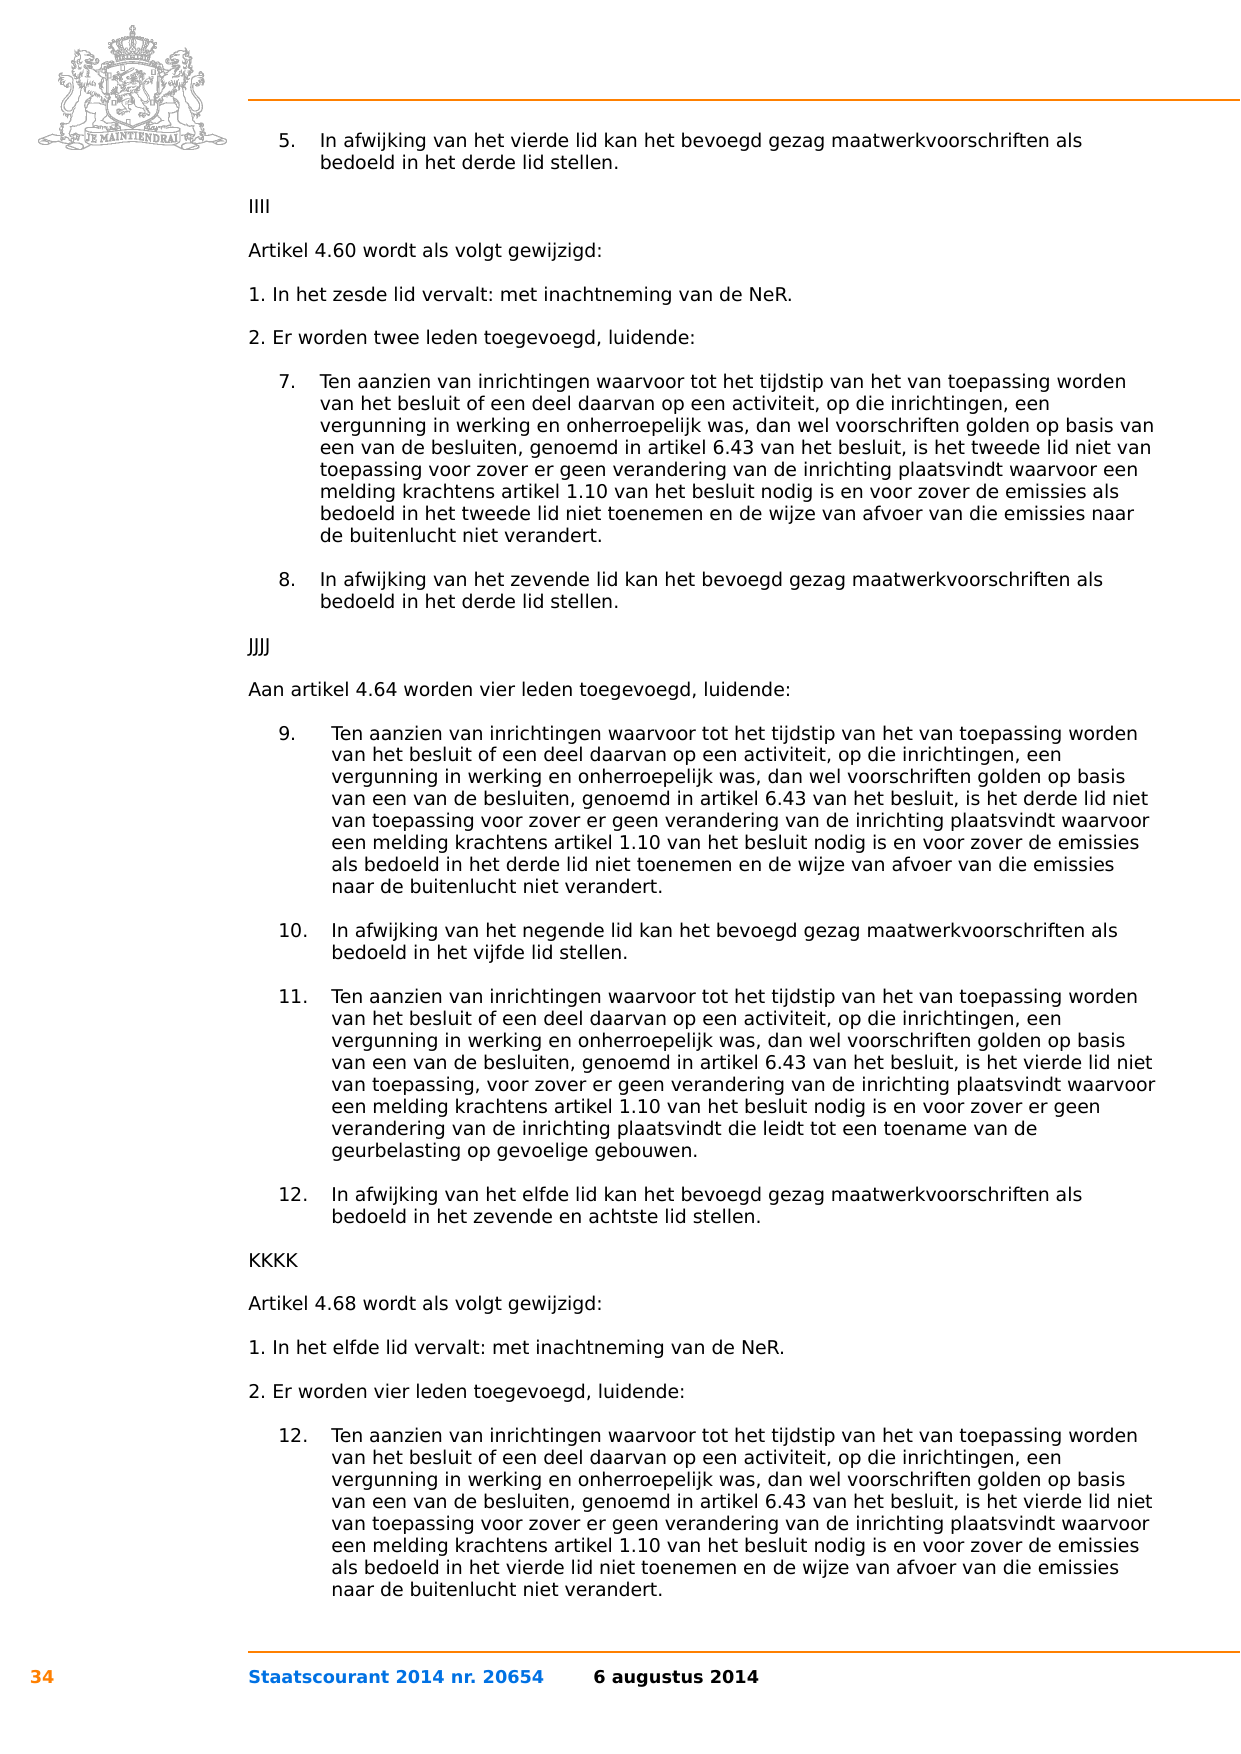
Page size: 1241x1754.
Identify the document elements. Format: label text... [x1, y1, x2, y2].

text 2. Er worden twee leden toegevoegd, luidende: [248, 327, 1163, 349]
text 5. In afwijking van het vierde lid kan het bevoegd gezag maatwerkvoorschriften als bedoeld in het derde lid stellen. [278, 130, 1163, 174]
text Artikel 4.68 wordt als volgt gewijzigd: [248, 1293, 1163, 1315]
text 1. In het elfde lid vervalt: met inachtneming van de NeR. [248, 1337, 1163, 1359]
text 12. Ten aanzien van inrichtingen waarvoor tot het tijdstip van het van toepassing worden van het besluit of een deel daarvan op een activiteit, op die inrichtingen, een vergunning in werking en onherroepelijk was, dan wel voorschriften golden op basis van een van de besluiten, genoemd in artikel 6.43 van het besluit, is het vierde lid niet van toepassing voor zover er geen verandering van de inrichting plaatsvindt waarvoor een melding krachtens artikel 1.10 van het besluit nodig is en voor zover de emissies als bedoeld in het vierde lid niet toenemen en de wijze van afvoer van die emissies naar de buitenlucht niet verandert. [278, 1425, 1163, 1601]
text Artikel 4.60 wordt als volgt gewijzigd: [248, 239, 1163, 262]
text 1. In het zesde lid vervalt: met inachtneming van de NeR. [248, 283, 1163, 305]
text KKKK [248, 1249, 1163, 1271]
text IIII [248, 196, 1163, 218]
text 7. Ten aanzien van inrichtingen waarvoor tot het tijdstip van het van toepassing worden van het besluit of een deel daarvan op een activiteit, op die inrichtingen, een vergunning in werking en onherroepelijk was, dan wel voorschriften golden op basis van een van de besluiten, genoemd in artikel 6.43 van het besluit, is het tweede lid niet van toepassing voor zover er geen verandering van de inrichting plaatsvindt waarvoor een melding krachtens artikel 1.10 van het besluit nodig is en voor zover de emissies als bedoeld in het tweede lid niet toenemen en de wijze van afvoer van die emissies naar de buitenlucht niet verandert. [278, 371, 1163, 547]
text 10. In afwijking van het negende lid kan het bevoegd gezag maatwerkvoorschriften als bedoeld in het vijfde lid stellen. [278, 920, 1163, 964]
picture [38, 25, 227, 150]
text 9. Ten aanzien van inrichtingen waarvoor tot het tijdstip van het van toepassing worden van het besluit of een deel daarvan op een activiteit, op die inrichtingen, een vergunning in werking en onherroepelijk was, dan wel voorschriften golden op basis van een van de besluiten, genoemd in artikel 6.43 van het besluit, is het derde lid niet van toepassing voor zover er geen verandering van de inrichting plaatsvindt waarvoor een melding krachtens artikel 1.10 van het besluit nodig is en voor zover de emissies als bedoeld in het derde lid niet toenemen en de wijze van afvoer van die emissies naar de buitenlucht niet verandert. [278, 722, 1163, 898]
text 2. Er worden vier leden toegevoegd, luidende: [248, 1381, 1163, 1403]
text JJJJ [248, 635, 1163, 657]
text 12. In afwijking van het elfde lid kan het bevoegd gezag maatwerkvoorschriften als bedoeld in het zevende en achtste lid stellen. [278, 1184, 1163, 1228]
text 11. Ten aanzien van inrichtingen waarvoor tot het tijdstip van het van toepassing worden van het besluit of een deel daarvan op een activiteit, op die inrichtingen, een vergunning in werking en onherroepelijk was, dan wel voorschriften golden op basis van een van de besluiten, genoemd in artikel 6.43 van het besluit, is het vierde lid niet van toepassing, voor zover er geen verandering van de inrichting plaatsvindt waarvoor een melding krachtens artikel 1.10 van het besluit nodig is en voor zover er geen verandering van de inrichting plaatsvindt die leidt tot een toename van de geurbelasting op gevoelige gebouwen. [278, 986, 1163, 1162]
text Aan artikel 4.64 worden vier leden toegevoegd, luidende: [248, 678, 1163, 701]
text 8. In afwijking van het zevende lid kan het bevoegd gezag maatwerkvoorschriften als bedoeld in het derde lid stellen. [278, 569, 1163, 613]
